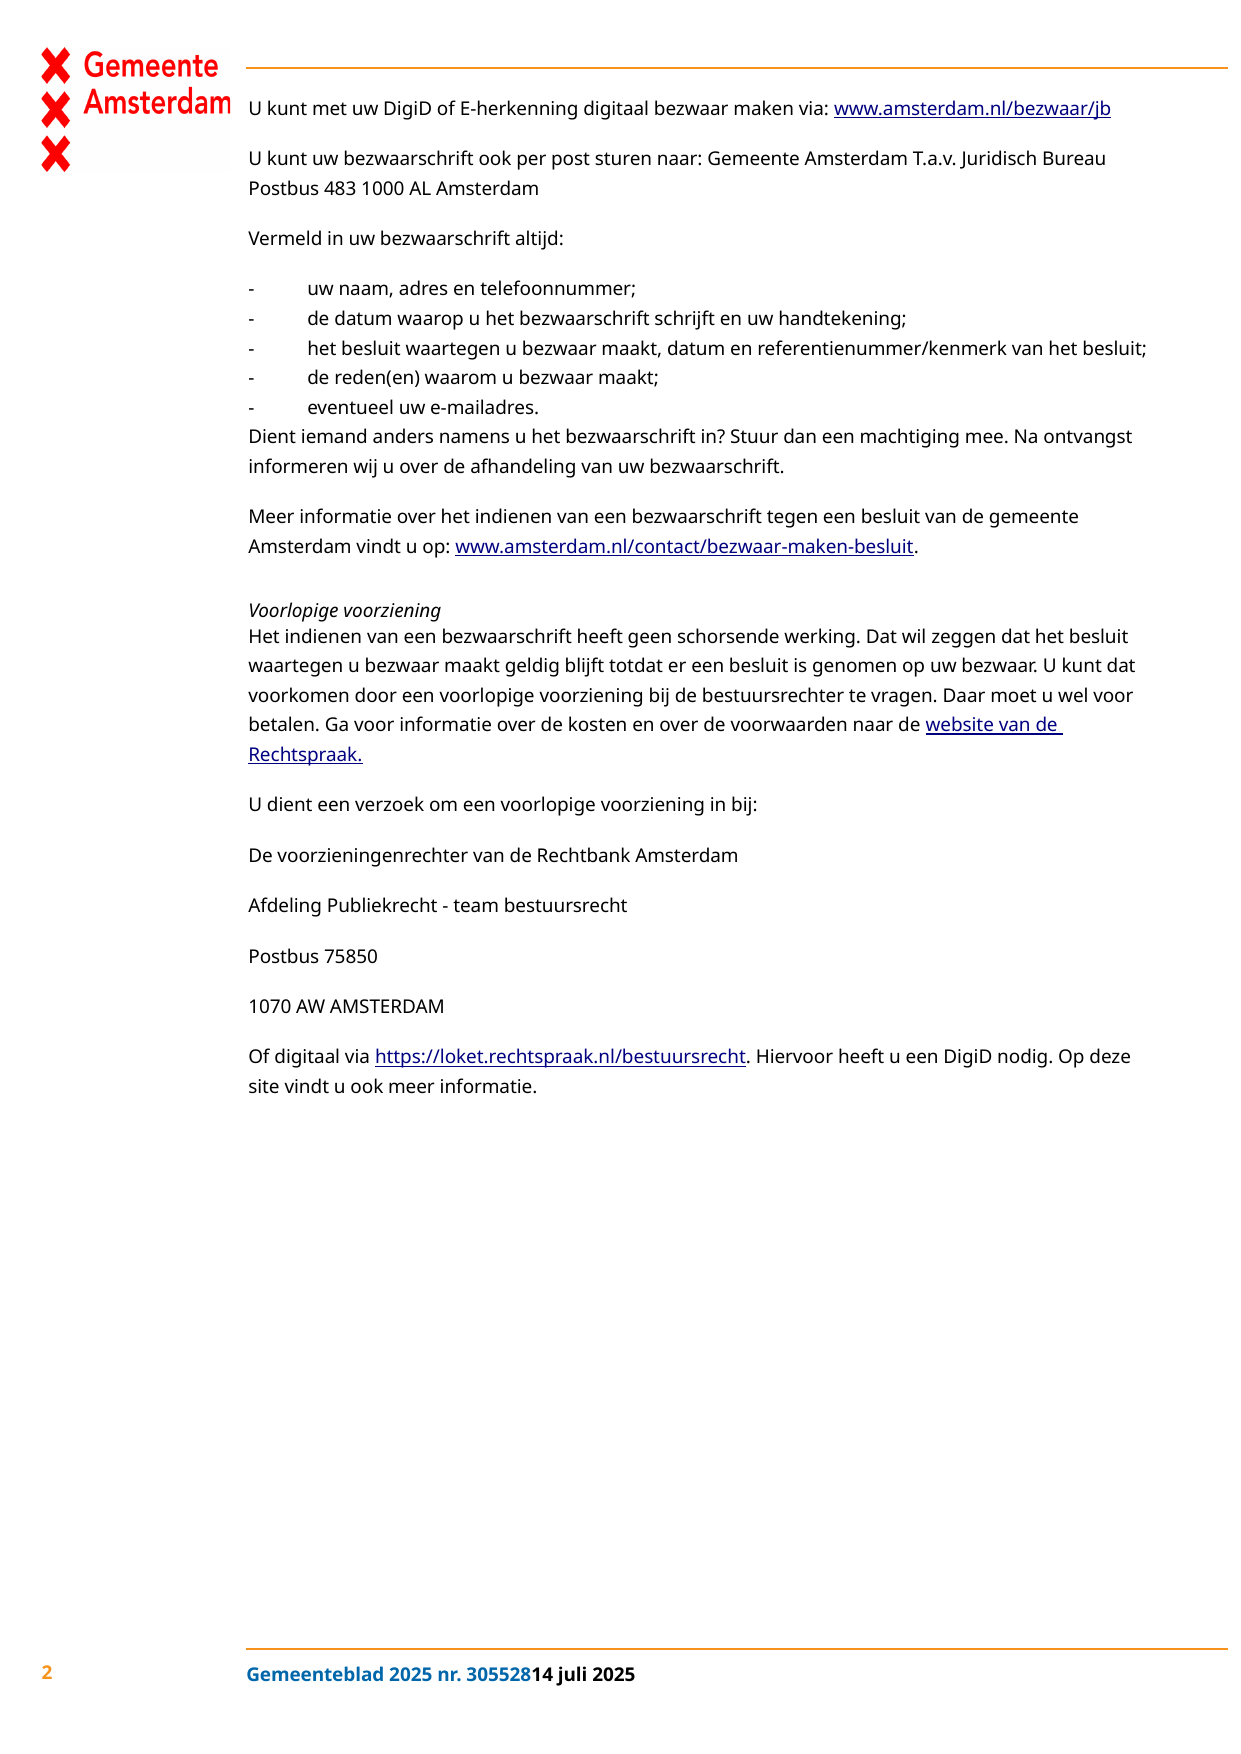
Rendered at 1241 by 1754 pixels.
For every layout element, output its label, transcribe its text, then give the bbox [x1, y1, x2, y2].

text Postbus 75850 [248, 943, 1152, 968]
picture [41, 47, 231, 172]
text Voorlopige voorziening [248, 597, 1152, 623]
list de datum waarop u het bezwaarschrift schrijft en uw handtekening; [248, 305, 1152, 331]
text U kunt uw bezwaarschrift ook per post sturen naar: Gemeente Amsterdam T.a.v. Juridisch Bureau Postbus 483 1000 AL Amsterdam [248, 145, 1152, 201]
list eventueel uw e-mailadres. [248, 394, 1152, 420]
text Dient iemand anders namens u het bezwaarschrift in? Stuur dan een machtiging mee. Na ontvangst informeren wij u over de afhandeling van uw bezwaarschrift. [248, 423, 1152, 479]
text Vermeld in uw bezwaarschrift altijd: [248, 225, 1152, 251]
text Meer informatie over het indienen van een bezwaarschrift tegen een besluit van de gemeente Amsterdam vindt u op: www.amsterdam.nl/contact/bezwaar-maken-besluit. [248, 503, 1152, 559]
text U kunt met uw DigiD of E-herkenning digitaal bezwaar maken via: www.amsterdam.nl/bezwaar/jb [248, 95, 1152, 121]
text De voorzieningenrechter van de Rechtbank Amsterdam [248, 842, 1152, 868]
list uw naam, adres en telefoonnummer; [248, 276, 1152, 301]
list het besluit waartegen u bezwaar maakt, datum en referentienummer/kenmerk van het besluit; [248, 335, 1152, 361]
text 1070 AW AMSTERDAM [248, 993, 1152, 1019]
text Of digitaal via https://loket.rechtspraak.nl/bestuursrecht. Hiervoor heeft u een DigiD nodig. Op deze site vindt u ook meer informatie. [248, 1044, 1152, 1099]
text Afdeling Publiekrecht - team bestuursrecht [248, 892, 1152, 918]
text U dient een verzoek om een voorlopige voorziening in bij: [248, 792, 1152, 817]
text Het indienen van een bezwaarschrift heeft geen schorsende werking. Dat wil zeggen dat het besluit waartegen u bezwaar maakt geldig blijft totdat er een besluit is genomen op uw bezwaar. U kunt dat voorkomen door een voorlopige voorziening bij de bestuursrechter te vragen. Daar moet u wel voor betalen. Ga voor informatie over de kosten en over de voorwaarden naar de website van de Rechtspraak. [248, 623, 1152, 767]
list de reden(en) waarom u bezwaar maakt; [248, 364, 1152, 390]
